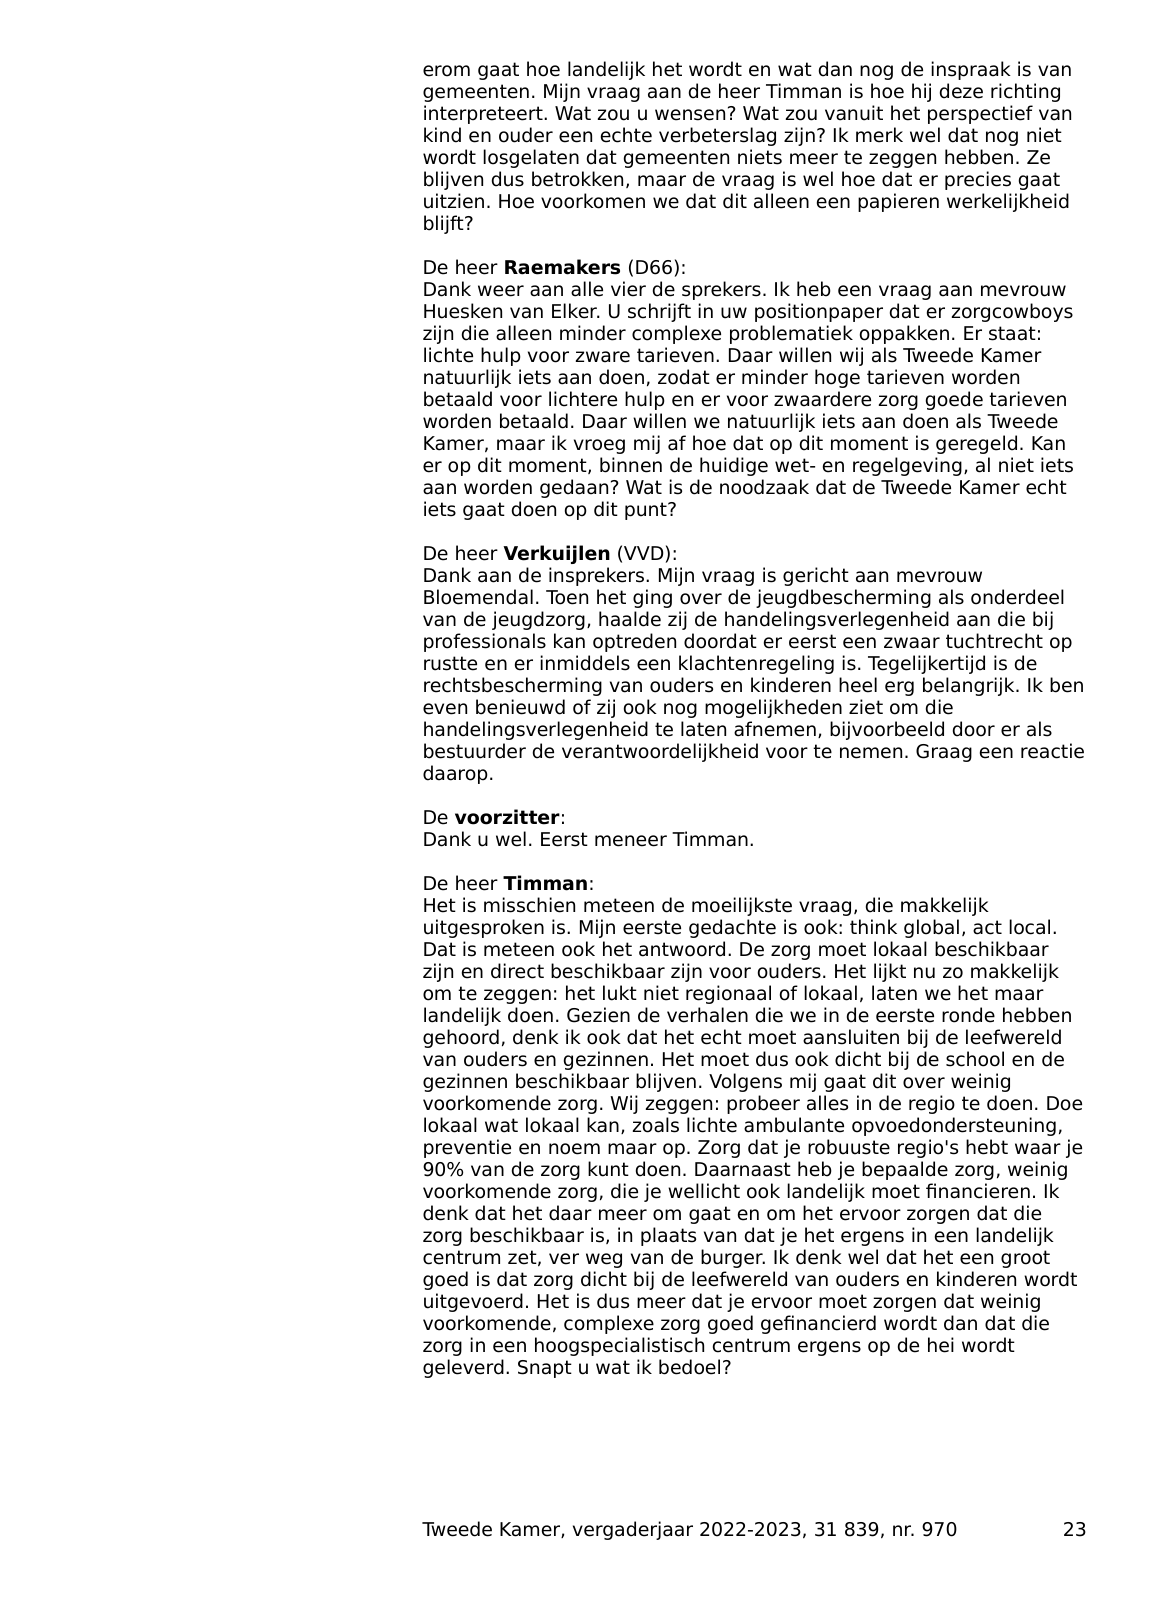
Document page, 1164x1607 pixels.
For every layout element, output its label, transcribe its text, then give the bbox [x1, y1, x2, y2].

text Het is misschien meteen de moeilijkste vraag, die makkelijk uitgesproken is. Mijn eerste gedachte is ook: think global, act local. Dat is meteen ook het antwoord. De zorg moet lokaal beschikbaar zijn en direct beschikbaar zijn voor ouders. Het lijkt nu zo makkelijk om te zeggen: het lukt niet regionaal of lokaal, laten we het maar landelijk doen. Gezien de verhalen die we in de eerste ronde hebben gehoord, denk ik ook dat het echt moet aansluiten bij de leefwereld van ouders en gezinnen. Het moet dus ook dicht bij de school en de gezinnen beschikbaar blijven. Volgens mij gaat dit over weinig voorkomende zorg. Wij zeggen: probeer alles in de regio te doen. Doe lokaal wat lokaal kan, zoals lichte ambulante opvoedondersteuning, preventie en noem maar op. Zorg dat je robuuste regio's hebt waar je 90% van de zorg kunt doen. Daarnaast heb je bepaalde zorg, weinig voorkomende zorg, die je wellicht ook landelijk moet financieren. Ik denk dat het daar meer om gaat en om het ervoor zorgen dat die zorg beschikbaar is, in plaats van dat je het ergens in een landelijk centrum zet, ver weg van de burger. Ik denk wel dat het een groot goed is dat zorg dicht bij de leefwereld van ouders en kinderen wordt uitgevoerd. Het is dus meer dat je ervoor moet zorgen dat weinig voorkomende, complexe zorg goed gefinancierd wordt dan dat die zorg in een hoogspecialistisch centrum ergens op de hei wordt geleverd. Snapt u wat ik bedoel? [422, 895, 1087, 1379]
text De heer Raemakers (D66): [422, 257, 1087, 279]
text Dank u wel. Eerst meneer Timman. [422, 829, 1087, 851]
text De heer Timman: [422, 873, 1087, 895]
text De voorzitter: [422, 807, 1087, 829]
text Dank weer aan alle vier de sprekers. Ik heb een vraag aan mevrouw Huesken van Elker. U schrijft in uw positionpaper dat er zorgcowboys zijn die alleen minder complexe problematiek oppakken. Er staat: lichte hulp voor zware tarieven. Daar willen wij als Tweede Kamer natuurlijk iets aan doen, zodat er minder hoge tarieven worden betaald voor lichtere hulp en er voor zwaardere zorg goede tarieven worden betaald. Daar willen we natuurlijk iets aan doen als Tweede Kamer, maar ik vroeg mij af hoe dat op dit moment is geregeld. Kan er op dit moment, binnen de huidige wet- en regelgeving, al niet iets aan worden gedaan? Wat is de noodzaak dat de Tweede Kamer echt iets gaat doen op dit punt? [422, 279, 1087, 521]
text Dank aan de insprekers. Mijn vraag is gericht aan mevrouw Bloemendal. Toen het ging over de jeugdbescherming als onderdeel van de jeugdzorg, haalde zij de handelingsverlegenheid aan die bij professionals kan optreden doordat er eerst een zwaar tuchtrecht op rustte en er inmiddels een klachtenregeling is. Tegelijkertijd is de rechtsbescherming van ouders en kinderen heel erg belangrijk. Ik ben even benieuwd of zij ook nog mogelijkheden ziet om die handelingsverlegenheid te laten afnemen, bijvoorbeeld door er als bestuurder de verantwoordelijkheid voor te nemen. Graag een reactie daarop. [422, 565, 1087, 785]
text erom gaat hoe landelijk het wordt en wat dan nog de inspraak is van gemeenten. Mijn vraag aan de heer Timman is hoe hij deze richting interpreteert. Wat zou u wensen? Wat zou vanuit het perspectief van kind en ouder een echte verbeterslag zijn? Ik merk wel dat nog niet wordt losgelaten dat gemeenten niets meer te zeggen hebben. Ze blijven dus betrokken, maar de vraag is wel hoe dat er precies gaat uitzien. Hoe voorkomen we dat dit alleen een papieren werkelijkheid blijft? [422, 59, 1087, 235]
text De heer Verkuijlen (VVD): [422, 543, 1087, 565]
